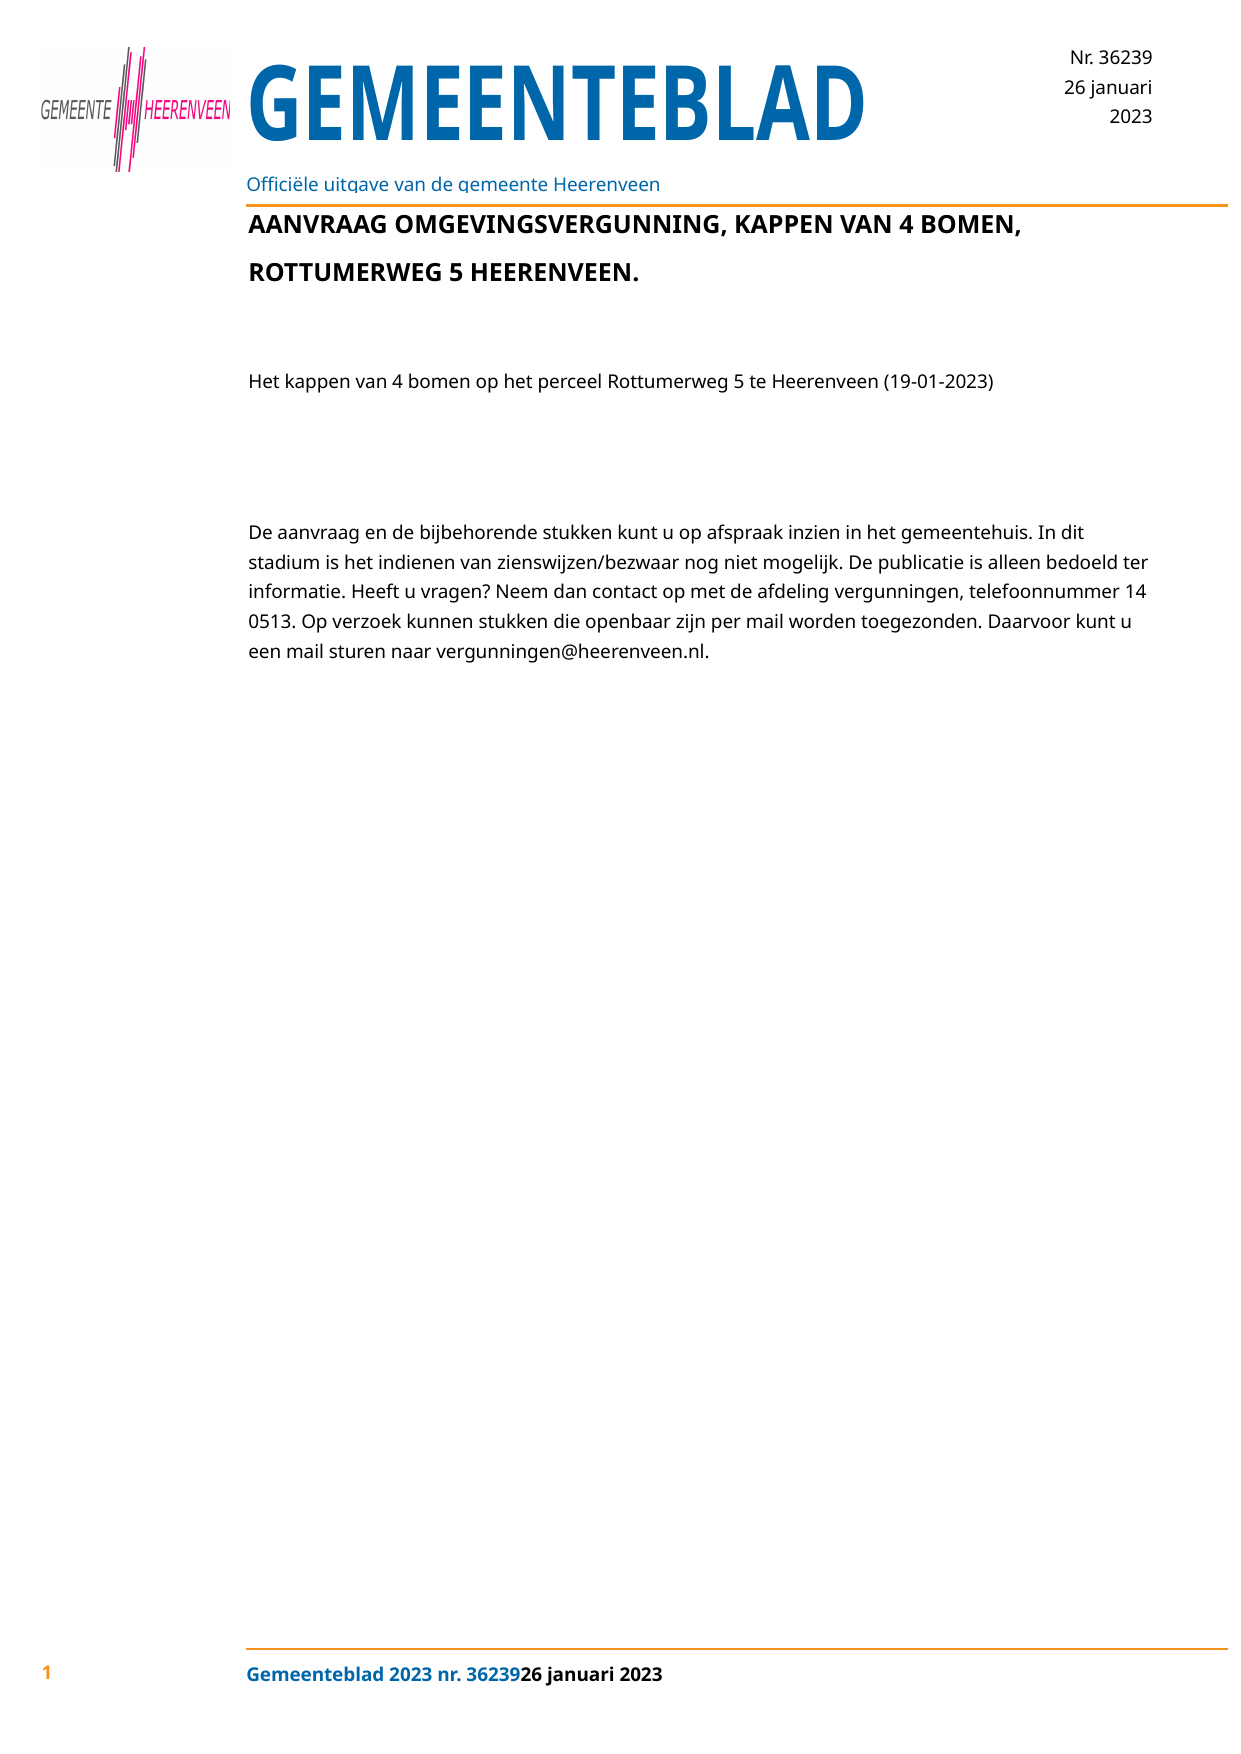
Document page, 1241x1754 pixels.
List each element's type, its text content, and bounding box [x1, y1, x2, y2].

text Het kappen van 4 bomen op het perceel Rottumerweg 5 te Heerenveen (19-01-2023) [248, 368, 1152, 394]
text De aanvraag en de bijbehorende stukken kunt u op afspraak inzien in het gemeentehuis. In dit stadium is het indienen van zienswijzen/bezwaar nog niet mogelijk. De publicatie is alleen bedoeld ter informatie. Heeft u vragen? Neem dan contact op met de afdeling vergunningen, telefoonnummer 14 0513. Op verzoek kunnen stukken die openbaar zijn per mail worden toegezonden. Daarvoor kunt u een mail sturen naar vergunningen@heerenveen.nl. [248, 519, 1152, 664]
text AANVRAAG OMGEVINGSVERGUNNING, KAPPEN VAN 4 BOMEN, ROTTUMERWEG 5 HEERENVEEN. [248, 207, 1152, 288]
picture [41, 47, 231, 172]
